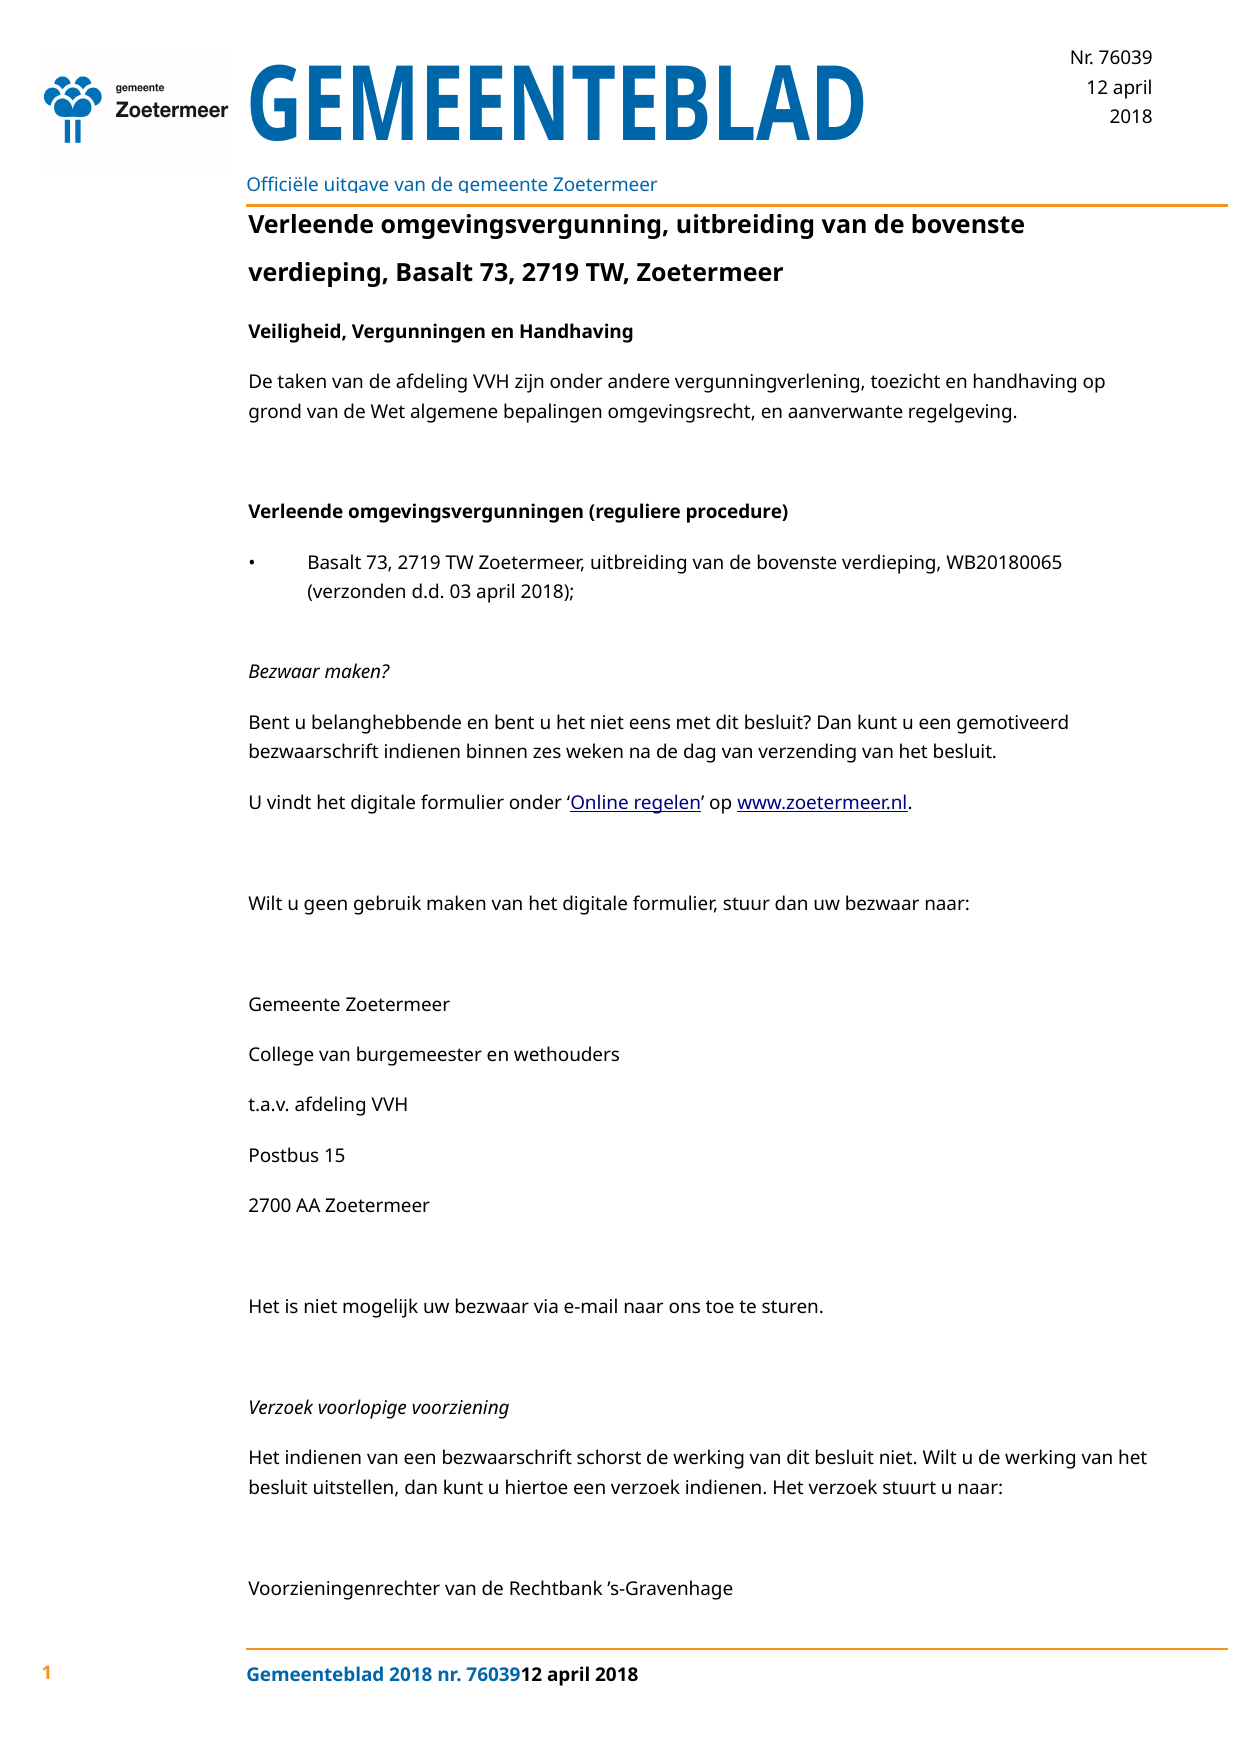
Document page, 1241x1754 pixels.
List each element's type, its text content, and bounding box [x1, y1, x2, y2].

text Wilt u geen gebruik maken van het digitale formulier, stuur dan uw bezwaar naar: [248, 890, 1152, 916]
text Verleende omgevingsvergunningen (reguliere procedure) [248, 499, 1152, 524]
text Verzoek voorlopige voorziening [248, 1394, 1152, 1420]
text De taken van de afdeling VVH zijn onder andere vergunningverlening, toezicht en handhaving op grond van de Wet algemene bepalingen omgevingsrecht, en aanverwante regelgeving. [248, 368, 1152, 424]
text Verleende omgevingsvergunning, uitbreiding van de bovenste verdieping, Basalt 73, 2719 TW, Zoetermeer [248, 207, 1152, 288]
text Bezwaar maken? [248, 659, 1152, 684]
text Gemeente Zoetermeer [248, 991, 1152, 1017]
picture [41, 47, 231, 172]
text Voorzieningenrechter van de Rechtbank ’s-Gravenhage [248, 1575, 1152, 1601]
text College van burgemeester en wethouders [248, 1041, 1152, 1067]
text Bent u belanghebbende en bent u het niet eens met dit besluit? Dan kunt u een gemotiveerd bezwaarschrift indienen binnen zes weken na de dag van verzending van het besluit. [248, 709, 1152, 764]
text 2700 AA Zoetermeer [248, 1192, 1152, 1218]
text Postbus 15 [248, 1142, 1152, 1168]
text t.a.v. afdeling VVH [248, 1092, 1152, 1117]
list Basalt 73, 2719 TW Zoetermeer, uitbreiding van de bovenste verdieping, WB20180065 (verzonden d.d. 03 april 2018); [248, 549, 1152, 604]
text U vindt het digitale formulier onder ‘Online regelen’ op www.zoetermeer.nl. [248, 789, 1152, 815]
text Veiligheid, Vergunningen en Handhaving [248, 318, 1152, 344]
text Het is niet mogelijk uw bezwaar via e-mail naar ons toe te sturen. [248, 1293, 1152, 1319]
text Het indienen van een bezwaarschrift schorst de werking van dit besluit niet. Wilt u de werking van het besluit uitstellen, dan kunt u hiertoe een verzoek indienen. Het verzoek stuurt u naar: [248, 1444, 1152, 1500]
